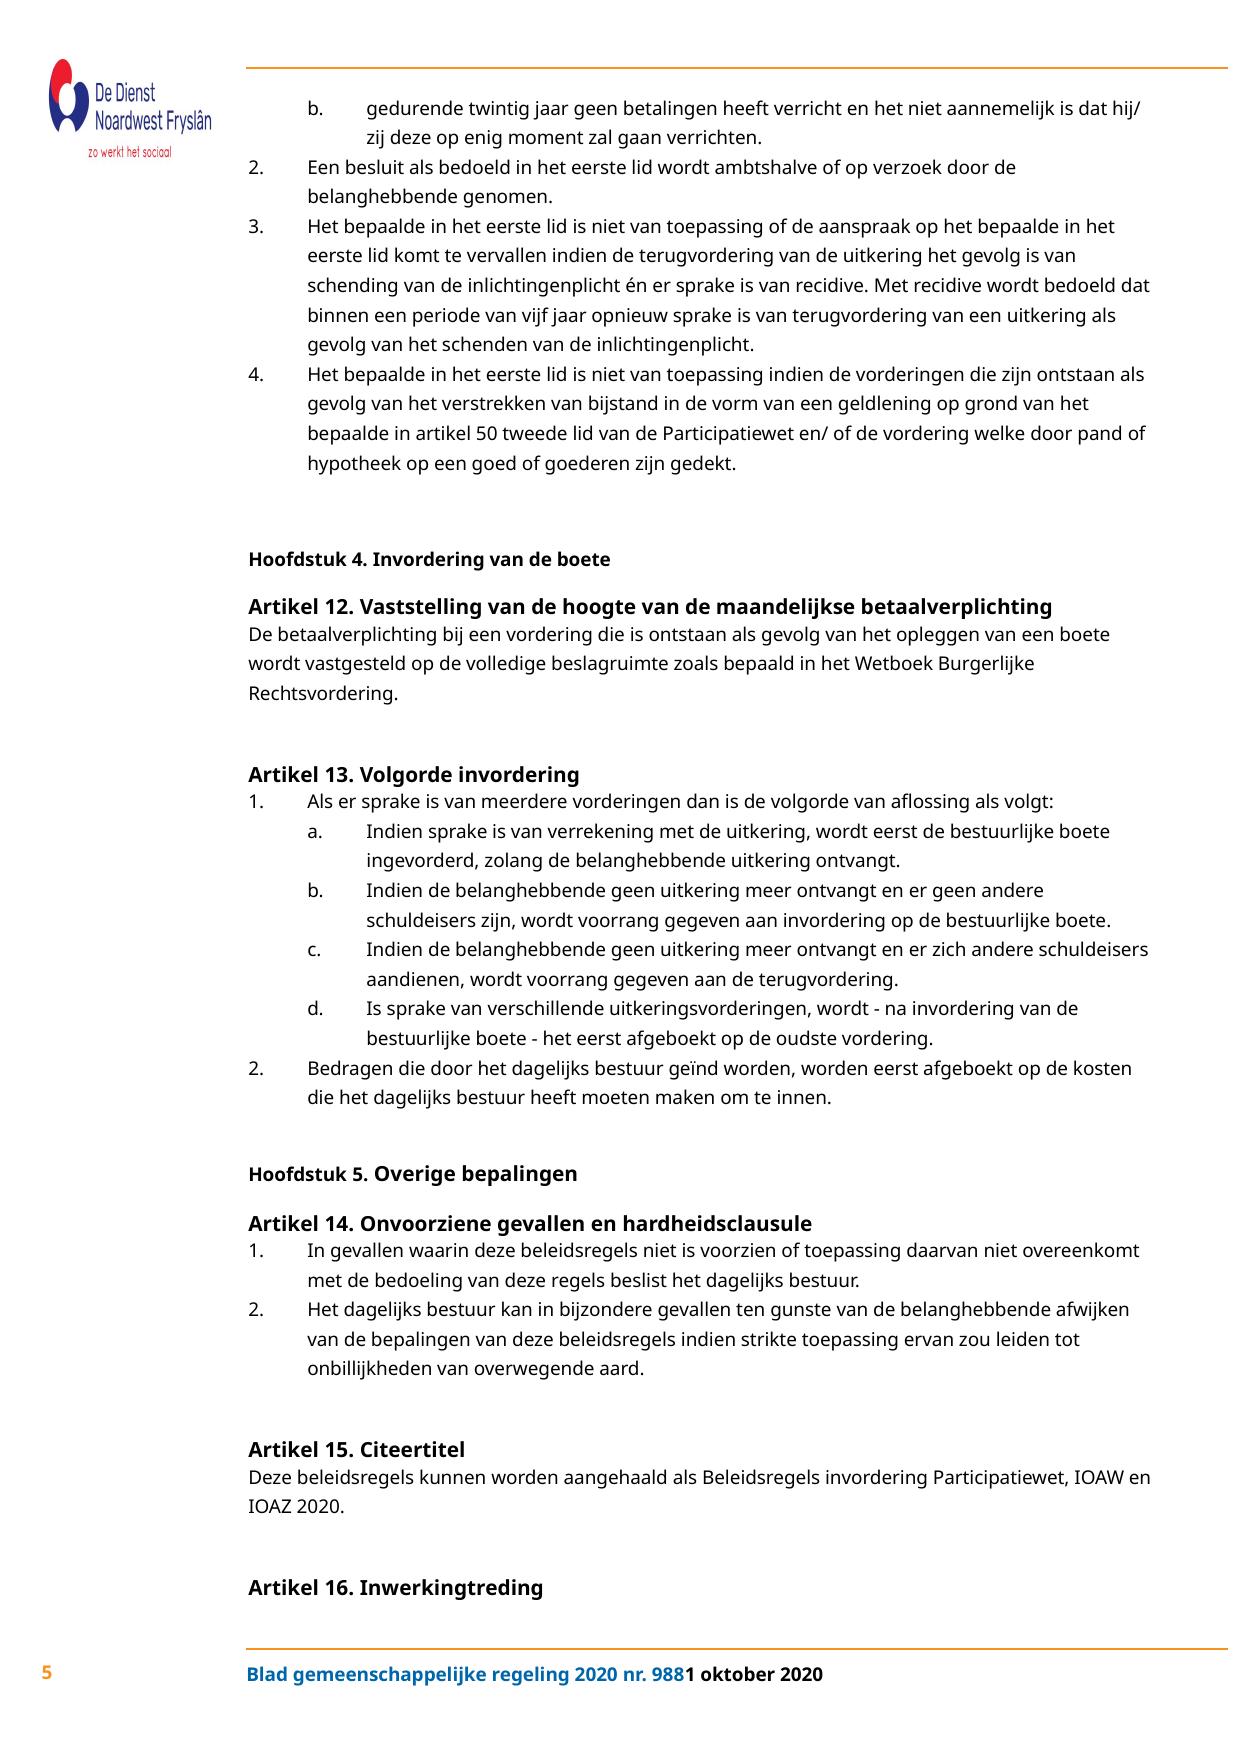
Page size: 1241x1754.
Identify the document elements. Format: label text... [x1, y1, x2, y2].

text Artikel 16. Inwerkingtreding [248, 1573, 1152, 1602]
text Artikel 15. Citeertitel [248, 1436, 1152, 1464]
picture [41, 47, 231, 172]
text Hoofdstuk 4. Invordering van de boete [248, 546, 1152, 572]
list Indien sprake is van verrekening met de uitkering, wordt eerst de bestuurlijke boete ingevorderd, zolang de belanghebbende uitkering ontvangt. [307, 818, 1152, 873]
text De betaalverplichting bij een vordering die is ontstaan als gevolg van het opleggen van een boete wordt vastgesteld op de volledige beslagruimte zoals bepaald in het Wetboek Burgerlijke Rechtsvordering. [248, 621, 1152, 706]
text Deze beleidsregels kunnen worden aangehaald als Beleidsregels invordering Participatiewet, IOAW en IOAZ 2020. [248, 1464, 1152, 1519]
text Artikel 12. Vaststelling van de hoogte van de maandelijkse betaalverplichting [248, 592, 1152, 621]
list Is sprake van verschillende uitkeringsvorderingen, wordt - na invordering van de bestuurlijke boete - het eerst afgeboekt op de oudste vordering. [307, 996, 1152, 1051]
list Bedragen die door het dagelijks bestuur geïnd worden, worden eerst afgeboekt op de kosten die het dagelijks bestuur heeft moeten maken om te innen. [248, 1055, 1152, 1110]
list Als er sprake is van meerdere vorderingen dan is de volgorde van aflossing als volgt: [248, 788, 1152, 814]
text Artikel 14. Onvoorziene gevallen en hardheidsclausule [248, 1209, 1152, 1237]
list Indien de belanghebbende geen uitkering meer ontvangt en er geen andere schuldeisers zijn, wordt voorrang gegeven aan invordering op de bestuurlijke boete. [307, 877, 1152, 932]
list Het bepaalde in het eerste lid is niet van toepassing of de aanspraak op het bepaalde in het eerste lid komt te vervallen indien de terugvordering van de uitkering het gevolg is van schending van de inlichtingenplicht én er sprake is van recidive. Met recidive wordt bedoeld dat binnen een periode van vijf jaar opnieuw sprake is van terugvordering van een uitkering als gevolg van het schenden van de inlichtingenplicht. [248, 213, 1152, 357]
list gedurende twintig jaar geen betalingen heeft verricht en het niet aannemelijk is dat hij/ zij deze op enig moment zal gaan verrichten. [307, 95, 1152, 150]
text Artikel 13. Volgorde invordering [248, 760, 1152, 788]
list Het dagelijks bestuur kan in bijzondere gevallen ten gunste van de belanghebbende afwijken van de bepalingen van deze beleidsregels indien strikte toepassing ervan zou leiden tot onbillijkheden van overwegende aard. [248, 1296, 1152, 1381]
list Een besluit als bedoeld in het eerste lid wordt ambtshalve of op verzoek door de belanghebbende genomen. [248, 154, 1152, 209]
list Indien de belanghebbende geen uitkering meer ontvangt en er zich andere schuldeisers aandienen, wordt voorrang gegeven aan de terugvordering. [307, 936, 1152, 992]
list In gevallen waarin deze beleidsregels niet is voorzien of toepassing daarvan niet overeenkomt met de bedoeling van deze regels beslist het dagelijks bestuur. [248, 1237, 1152, 1292]
text Hoofdstuk 5. Overige bepalingen [248, 1159, 1152, 1188]
list Het bepaalde in het eerste lid is niet van toepassing indien de vorderingen die zijn ontstaan als gevolg van het verstrekken van bijstand in de vorm van een geldlening op grond van het bepaalde in artikel 50 tweede lid van de Participatiewet en/ of de vordering welke door pand of hypotheek op een goed of goederen zijn gedekt. [248, 361, 1152, 476]
